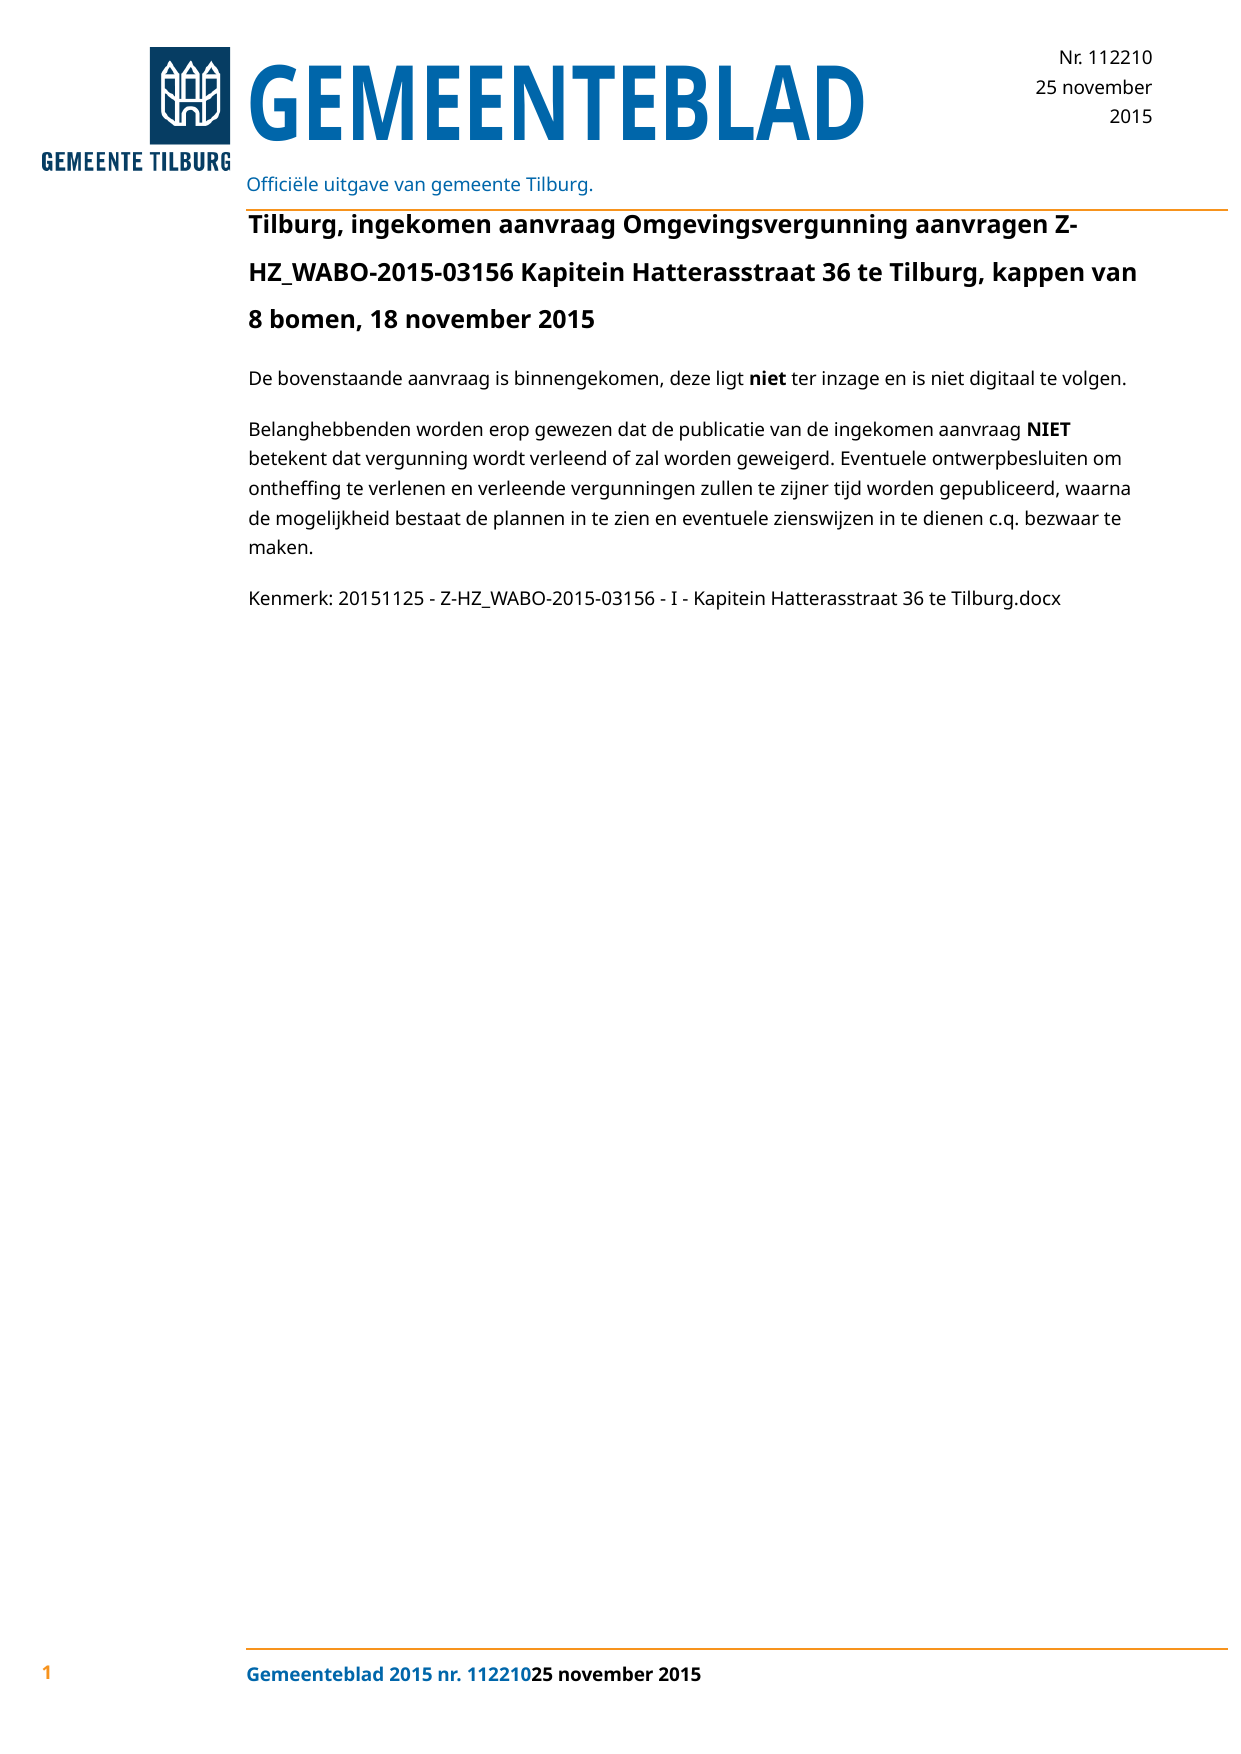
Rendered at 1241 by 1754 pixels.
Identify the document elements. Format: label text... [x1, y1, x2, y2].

text Tilburg, ingekomen aanvraag Omgevingsvergunning aanvragen Z-HZ_WABO-2015-03156 Kapitein Hatterasstraat 36 te Tilburg, kappen van 8 bomen, 18 november 2015 [248, 211, 1152, 336]
text De bovenstaande aanvraag is binnengekomen, deze ligt niet ter inzage en is niet digitaal te volgen. [248, 366, 1152, 391]
text Kenmerk: 20151125 - Z-HZ_WABO-2015-03156 - I - Kapitein Hatterasstraat 36 te Tilburg.docx [248, 585, 1152, 610]
text Belanghebbenden worden erop gewezen dat de publicatie van de ingekomen aanvraag NIET betekent dat vergunning wordt verleend of zal worden geweigerd. Eventuele ontwerpbesluiten om ontheffing te verlenen en verleende vergunningen zullen te zijner tijd worden gepubliceerd, waarna de mogelijkheid bestaat de plannen in te zien en eventuele zienswijzen in te dienen c.q. bezwaar te maken. [248, 416, 1152, 560]
picture [41, 47, 231, 172]
